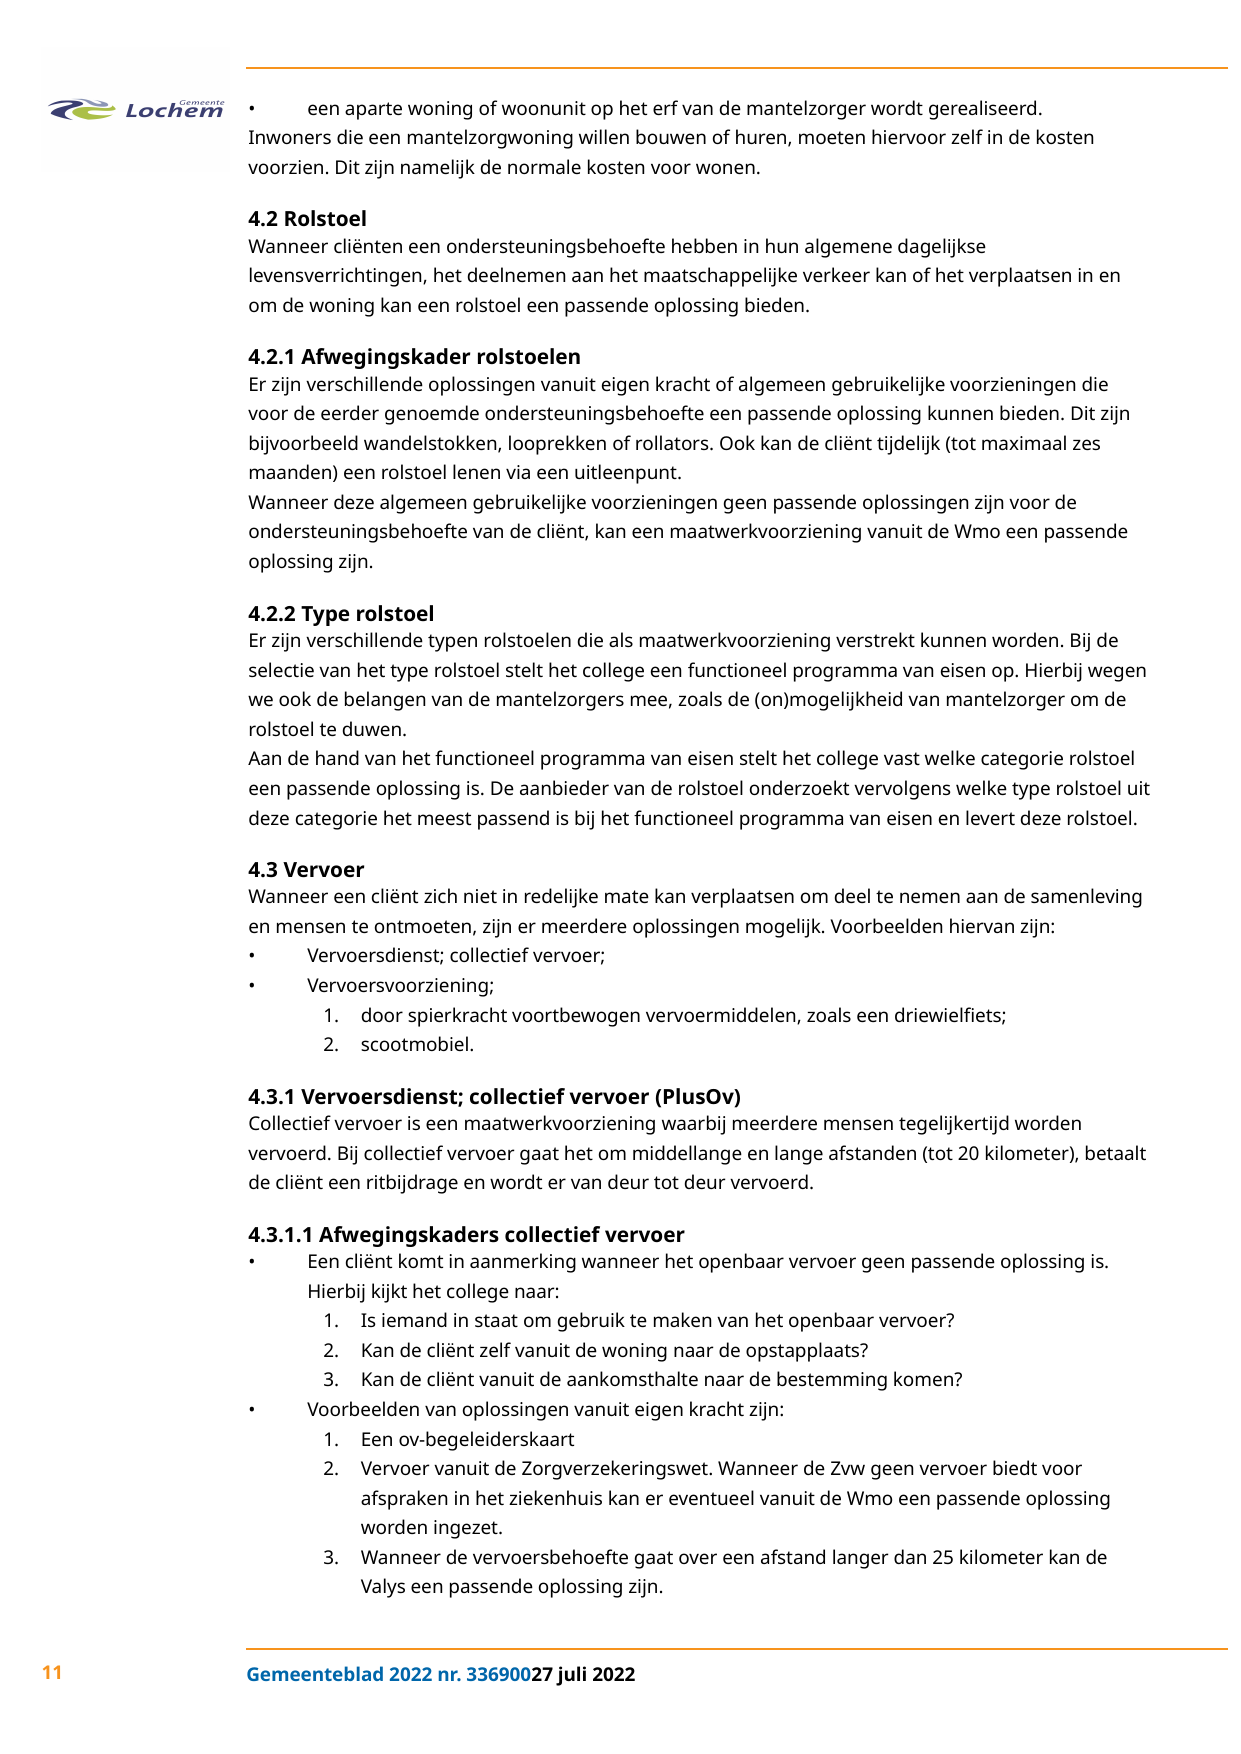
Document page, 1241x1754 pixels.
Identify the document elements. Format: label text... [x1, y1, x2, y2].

text Wanneer cliënten een ondersteuningsbehoefte hebben in hun algemene dagelijkse levensverrichtingen, het deelnemen aan het maatschappelijke verkeer kan of het verplaatsen in en om de woning kan een rolstoel een passende oplossing bieden. [248, 233, 1152, 318]
list scootmobiel. [323, 1031, 1152, 1057]
list Kan de cliënt vanuit de aankomsthalte naar de bestemming komen? [323, 1367, 1152, 1392]
list door spierkracht voortbewogen vervoermiddelen, zoals een driewielfiets; [323, 1002, 1152, 1028]
list Voorbeelden van oplossingen vanuit eigen kracht zijn: [248, 1396, 1152, 1422]
list Een cliënt komt in aanmerking wanneer het openbaar vervoer geen passende oplossing is. Hierbij kijkt het college naar: [248, 1248, 1152, 1304]
text 4.3 Vervoer [248, 855, 1152, 883]
text Collectief vervoer is een maatwerkvoorziening waarbij meerdere mensen tegelijkertijd worden vervoerd. Bij collectief vervoer gaat het om middellange en lange afstanden (tot 20 kilometer), betaalt de cliënt een ritbijdrage en wordt er van deur tot deur vervoerd. [248, 1110, 1152, 1195]
text Aan de hand van het functioneel programma van eisen stelt het college vast welke categorie rolstoel een passende oplossing is. De aanbieder van de rolstoel onderzoekt vervolgens welke type rolstoel uit deze categorie het meest passend is bij het functioneel programma van eisen en levert deze rolstoel. [248, 746, 1152, 830]
picture [41, 47, 231, 172]
list Vervoersdienst; collectief vervoer; [248, 943, 1152, 968]
text Er zijn verschillende typen rolstoelen die als maatwerkvoorziening verstrekt kunnen worden. Bij de selectie van het type rolstoel stelt het college een functioneel programma van eisen op. Hierbij wegen we ook de belangen van de mantelzorgers mee, zoals de (on)mogelijkheid van mantelzorger om de rolstoel te duwen. [248, 627, 1152, 742]
list een aparte woning of woonunit op het erf van de mantelzorger wordt gerealiseerd. [248, 95, 1152, 121]
text Inwoners die een mantelzorgwoning willen bouwen of huren, moeten hiervoor zelf in de kosten voorzien. Dit zijn namelijk de normale kosten voor wonen. [248, 124, 1152, 180]
text 4.3.1.1 Afwegingskaders collectief vervoer [248, 1220, 1152, 1248]
text Wanneer een cliënt zich niet in redelijke mate kan verplaatsen om deel te nemen aan de samenleving en mensen te ontmoeten, zijn er meerdere oplossingen mogelijk. Voorbeelden hiervan zijn: [248, 883, 1152, 939]
list Vervoersvoorziening; [248, 972, 1152, 998]
text 4.3.1 Vervoersdienst; collectief vervoer (PlusOv) [248, 1082, 1152, 1110]
list Is iemand in staat om gebruik te maken van het openbaar vervoer? [323, 1307, 1152, 1333]
list Wanneer de vervoersbehoefte gaat over een afstand langer dan 25 kilometer kan de Valys een passende oplossing zijn. [323, 1544, 1152, 1599]
text 4.2.1 Afwegingskader rolstoelen [248, 342, 1152, 371]
text 4.2.2 Type rolstoel [248, 599, 1152, 627]
list Kan de cliënt zelf vanuit de woning naar de opstapplaats? [323, 1337, 1152, 1363]
list Een ov-begeleiderskaart [323, 1426, 1152, 1452]
text Er zijn verschillende oplossingen vanuit eigen kracht of algemeen gebruikelijke voorzieningen die voor de eerder genoemde ondersteuningsbehoefte een passende oplossing kunnen bieden. Dit zijn bijvoorbeeld wandelstokken, looprekken of rollators. Ook kan de cliënt tijdelijk (tot maximaal zes maanden) een rolstoel lenen via een uitleenpunt. [248, 371, 1152, 485]
text 4.2 Rolstoel [248, 204, 1152, 233]
text Wanneer deze algemeen gebruikelijke voorzieningen geen passende oplossingen zijn voor de ondersteuningsbehoefte van de cliënt, kan een maatwerkvoorziening vanuit de Wmo een passende oplossing zijn. [248, 489, 1152, 574]
list Vervoer vanuit de Zorgverzekeringswet. Wanneer de Zvw geen vervoer biedt voor afspraken in het ziekenhuis kan er eventueel vanuit de Wmo een passende oplossing worden ingezet. [323, 1455, 1152, 1540]
